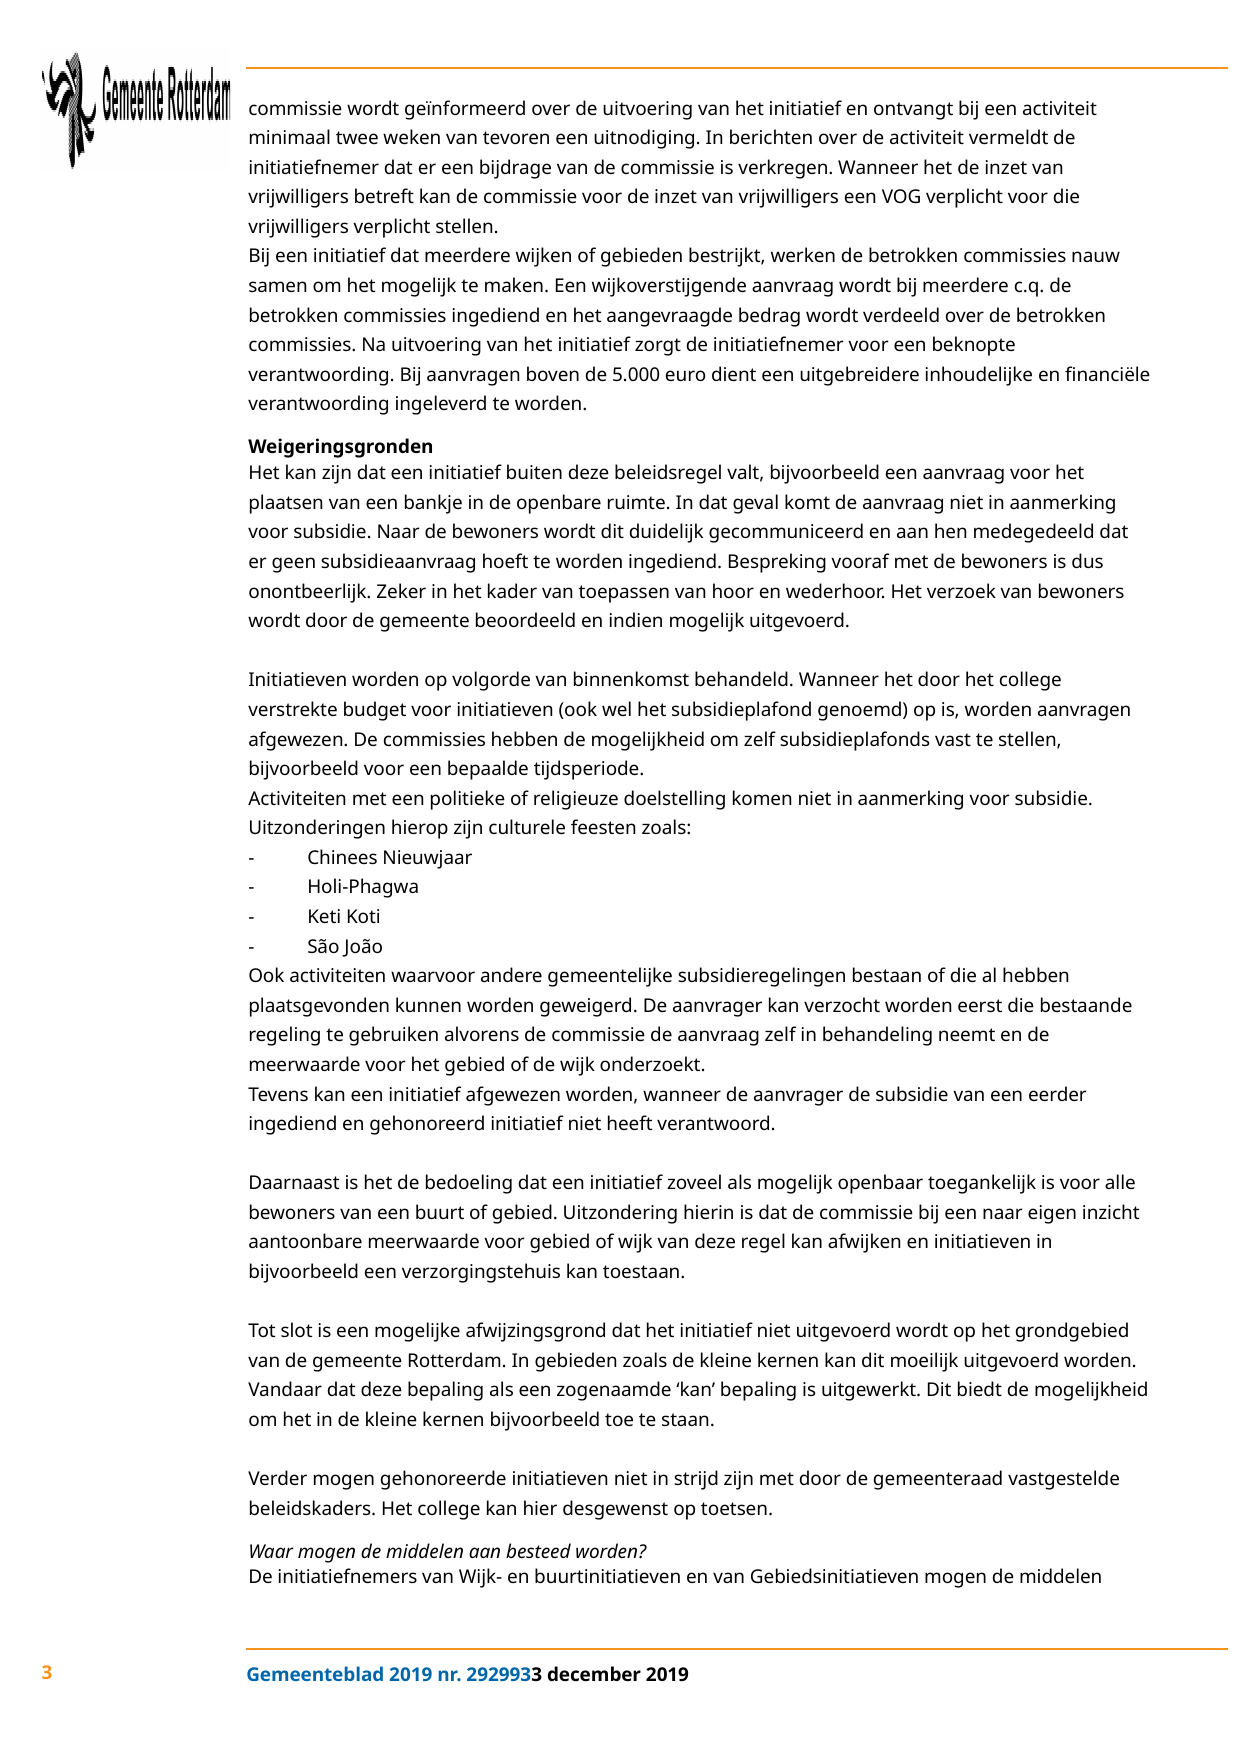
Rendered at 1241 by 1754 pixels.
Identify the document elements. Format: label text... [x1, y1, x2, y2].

text Initiatieven worden op volgorde van binnenkomst behandeld. Wanneer het door het college verstrekte budget voor initiatieven (ook wel het subsidieplafond genoemd) op is, worden aanvragen afgewezen. De commissies hebben de mogelijkheid om zelf subsidieplafonds vast te stellen, bijvoorbeeld voor een bepaalde tijdsperiode. [248, 667, 1152, 781]
text De initiatiefnemers van Wijk- en buurtinitiatieven en van Gebiedsinitiatieven mogen de middelen [248, 1564, 1152, 1589]
text commissie wordt geïnformeerd over de uitvoering van het initiatief en ontvangt bij een activiteit minimaal twee weken van tevoren een uitnodiging. In berichten over de activiteit vermeldt de initiatiefnemer dat er een bijdrage van de commissie is verkregen. Wanneer het de inzet van vrijwilligers betreft kan de commissie voor de inzet van vrijwilligers een VOG verplicht voor die vrijwilligers verplicht stellen. [248, 95, 1152, 239]
text Waar mogen de middelen aan besteed worden? [248, 1538, 1152, 1564]
picture [41, 47, 231, 172]
text Bij een initiatief dat meerdere wijken of gebieden bestrijkt, werken de betrokken commissies nauw samen om het mogelijk te maken. Een wijkoverstijgende aanvraag wordt bij meerdere c.q. de betrokken commissies ingediend en het aangevraagde bedrag wordt verdeeld over de betrokken commissies. Na uitvoering van het initiatief zorgt de initiatiefnemer voor een beknopte verantwoording. Bij aanvragen boven de 5.000 euro dient een uitgebreidere inhoudelijke en financiële verantwoording ingeleverd te worden. [248, 243, 1152, 416]
list Keti Koti [248, 903, 1152, 929]
text Tevens kan een initiatief afgewezen worden, wanneer de aanvrager de subsidie van een eerder ingediend en gehonoreerd initiatief niet heeft verantwoord. [248, 1081, 1152, 1136]
text Daarnaast is het de bedoeling dat een initiatief zoveel als mogelijk openbaar toegankelijk is voor alle bewoners van een buurt of gebied. Uitzondering hierin is dat de commissie bij een naar eigen inzicht aantoonbare meerwaarde voor gebied of wijk van deze regel kan afwijken en initiatieven in bijvoorbeeld een verzorgingstehuis kan toestaan. [248, 1169, 1152, 1284]
text Het kan zijn dat een initiatief buiten deze beleidsregel valt, bijvoorbeeld een aanvraag voor het plaatsen van een bankje in de openbare ruimte. In dat geval komt de aanvraag niet in aanmerking voor subsidie. Naar de bewoners wordt dit duidelijk gecommuniceerd en aan hen medegedeeld dat er geen subsidieaanvraag hoeft te worden ingediend. Bespreking vooraf met de bewoners is dus onontbeerlijk. Zeker in het kader van toepassen van hoor en wederhoor. Het verzoek van bewoners wordt door de gemeente beoordeeld en indien mogelijk uitgevoerd. [248, 459, 1152, 633]
list São João [248, 933, 1152, 958]
text Tot slot is een mogelijke afwijzingsgrond dat het initiatief niet uitgevoerd wordt op het grondgebied van de gemeente Rotterdam. In gebieden zoals de kleine kernen kan dit moeilijk uitgevoerd worden. Vandaar dat deze bepaling als een zogenaamde ‘kan’ bepaling is uitgewerkt. Dit biedt de mogelijkheid om het in de kleine kernen bijvoorbeeld toe te staan. [248, 1317, 1152, 1432]
text Verder mogen gehonoreerde initiatieven niet in strijd zijn met door de gemeenteraad vastgestelde beleidskaders. Het college kan hier desgewenst op toetsen. [248, 1465, 1152, 1521]
text Weigeringsgronden [248, 434, 1152, 459]
list Holi-Phagwa [248, 874, 1152, 899]
text Ook activiteiten waarvoor andere gemeentelijke subsidieregelingen bestaan of die al hebben plaatsgevonden kunnen worden geweigerd. De aanvrager kan verzocht worden eerst die bestaande regeling te gebruiken alvorens de commissie de aanvraag zelf in behandeling neemt en de meerwaarde voor het gebied of de wijk onderzoekt. [248, 962, 1152, 1077]
list Chinees Nieuwjaar [248, 844, 1152, 870]
text Activiteiten met een politieke of religieuze doelstelling komen niet in aanmerking voor subsidie. Uitzonderingen hierop zijn culturele feesten zoals: [248, 785, 1152, 840]
